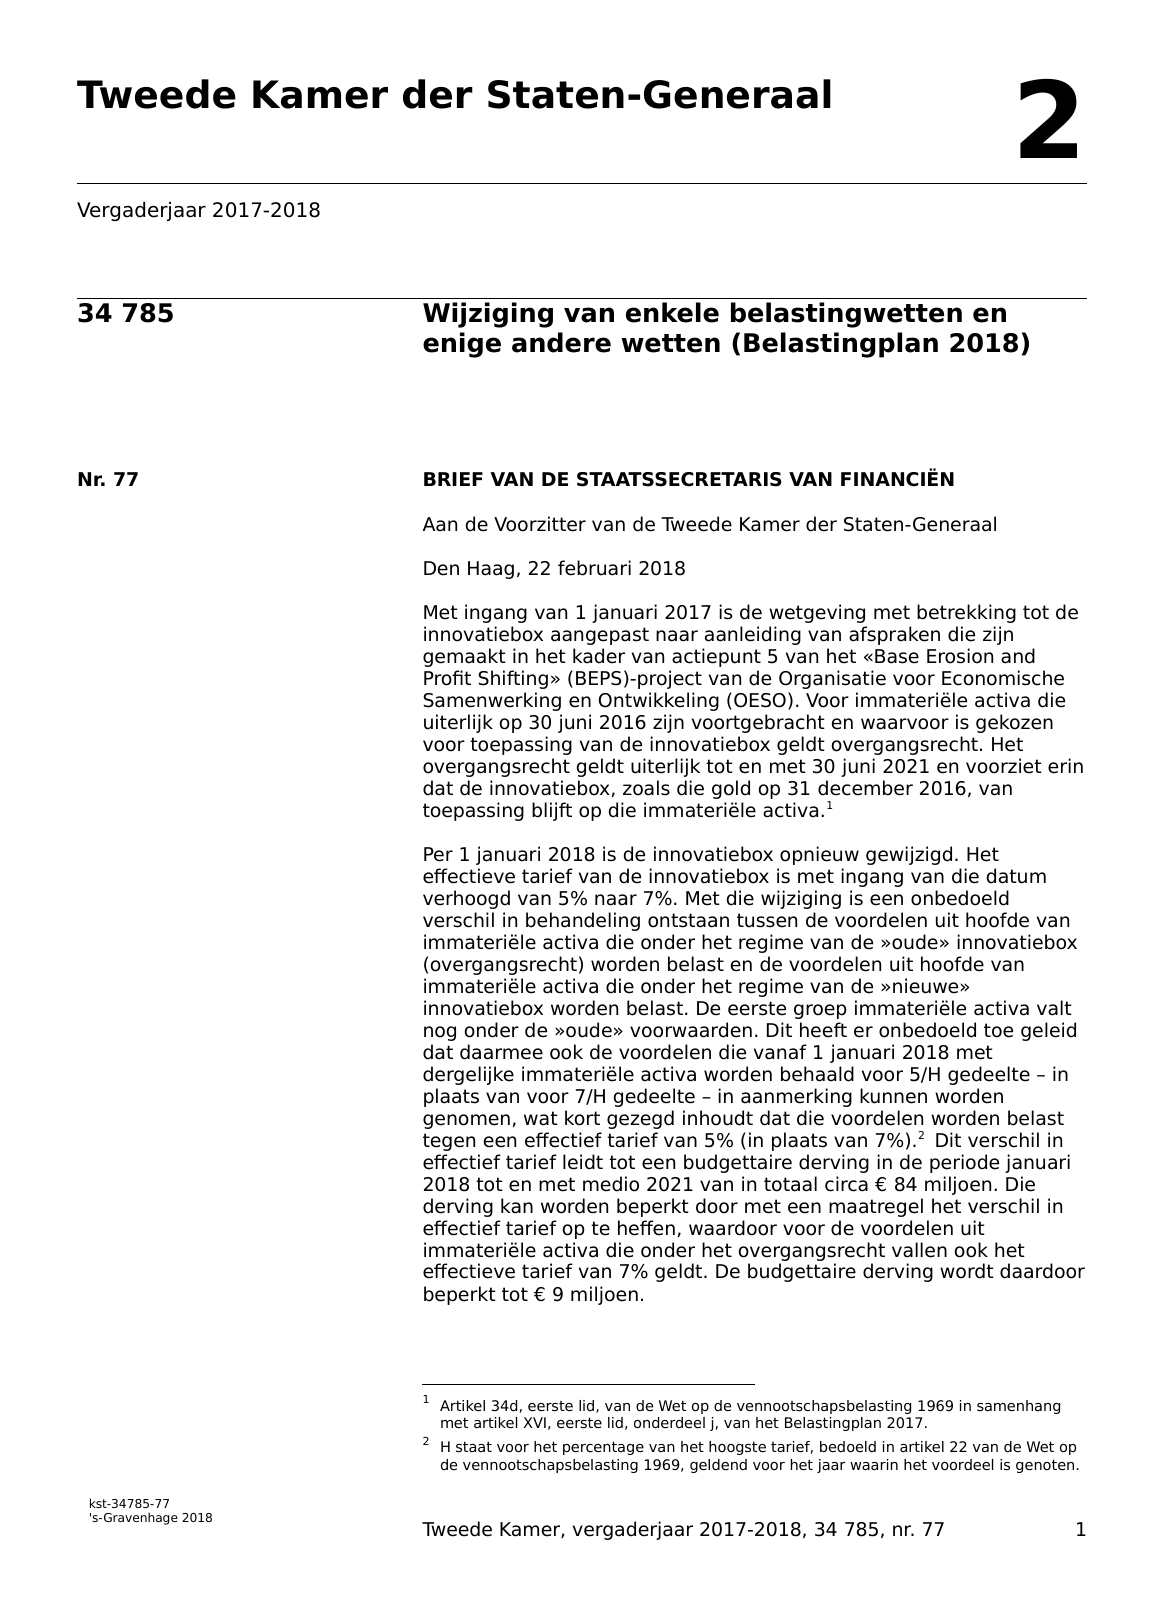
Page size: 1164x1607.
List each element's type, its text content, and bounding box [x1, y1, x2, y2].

subtitle 34 785 Wijziging van enkele belastingwetten en enige andere wetten (Belastingplan 2018) [77, 299, 1087, 358]
subtitle Nr. 77 BRIEF VAN DE STAATSSECRETARIS VAN FINANCIËN [77, 469, 1087, 491]
text Per 1 januari 2018 is de innovatiebox opnieuw gewijzigd. Het effectieve tarief van de innovatiebox is met ingang van die datum verhoogd van 5% naar 7%. Met die wijziging is een onbedoeld verschil in behandeling ontstaan tussen de voordelen uit hoofde van immateriële activa die onder het regime van de »oude» innovatiebox (overgangsrecht) worden belast en de voordelen uit hoofde van immateriële activa die onder het regime van de »nieuwe» innovatiebox worden belast. De eerste groep immateriële activa valt nog onder de »oude» voorwaarden. Dit heeft er onbedoeld toe geleid dat daarmee ook de voordelen die vanaf 1 januari 2018 met dergelijke immateriële activa worden behaald voor 5/H gedeelte – in plaats van voor 7/H gedeelte – in aanmerking kunnen worden genomen, wat kort gezegd inhoudt dat die voordelen worden belast tegen een effectief tarief van 5% (in plaats van 7%). Dit verschil in effectief tarief leidt tot een budgettaire derving in de periode januari 2018 tot en met medio 2021 van in totaal circa € 84 miljoen. Die derving kan worden beperkt door met een maatregel het verschil in effectief tarief op te heffen, waardoor voor de voordelen uit immateriële activa die onder het overgangsrecht vallen ook het effectieve tarief van 7% geldt. De budgettaire derving wordt daardoor beperkt tot € 9 miljoen. [422, 844, 1087, 1305]
text Aan de Voorzitter van de Tweede Kamer der Staten-Generaal [422, 513, 1087, 536]
text Met ingang van 1 januari 2017 is de wetgeving met betrekking tot de innovatiebox aangepast naar aanleiding van afspraken die zijn gemaakt in het kader van actiepunt 5 van het «Base Erosion and Profit Shifting» (BEPS)-project van de Organisatie voor Economische Samenwerking en Ontwikkeling (OESO). Voor immateriële activa die uiterlijk op 30 juni 2016 zijn voortgebracht en waarvoor is gekozen voor toepassing van de innovatiebox geldt overgangsrecht. Het overgangsrecht geldt uiterlijk tot en met 30 juni 2021 en voorziet erin dat de innovatiebox, zoals die gold op 31 december 2016, van toepassing blijft op die immateriële activa. [422, 602, 1087, 822]
table_header Tweede Kamer der Staten-Generaal [77, 59, 886, 183]
text 's-Gravenhage 2018 [88, 1511, 323, 1525]
text Artikel 34d, eerste lid, van de Wet op de vennootschapsbelasting 1969 in samenhang met artikel XVI, eerste lid, onderdeel j, van het Belastingplan 2017. [422, 1393, 1087, 1432]
table_cell Vergaderjaar 2017-2018 [77, 184, 1087, 298]
text Den Haag, 22 februari 2018 [422, 558, 1087, 580]
text kst-34785-77 [88, 1497, 323, 1511]
table_header 2 [886, 59, 1087, 183]
text H staat voor het percentage van het hoogste tarief, bedoeld in artikel 22 van de Wet op de vennootschapsbelasting 1969, geldend voor het jaar waarin het voordeel is genoten. [422, 1435, 1087, 1474]
